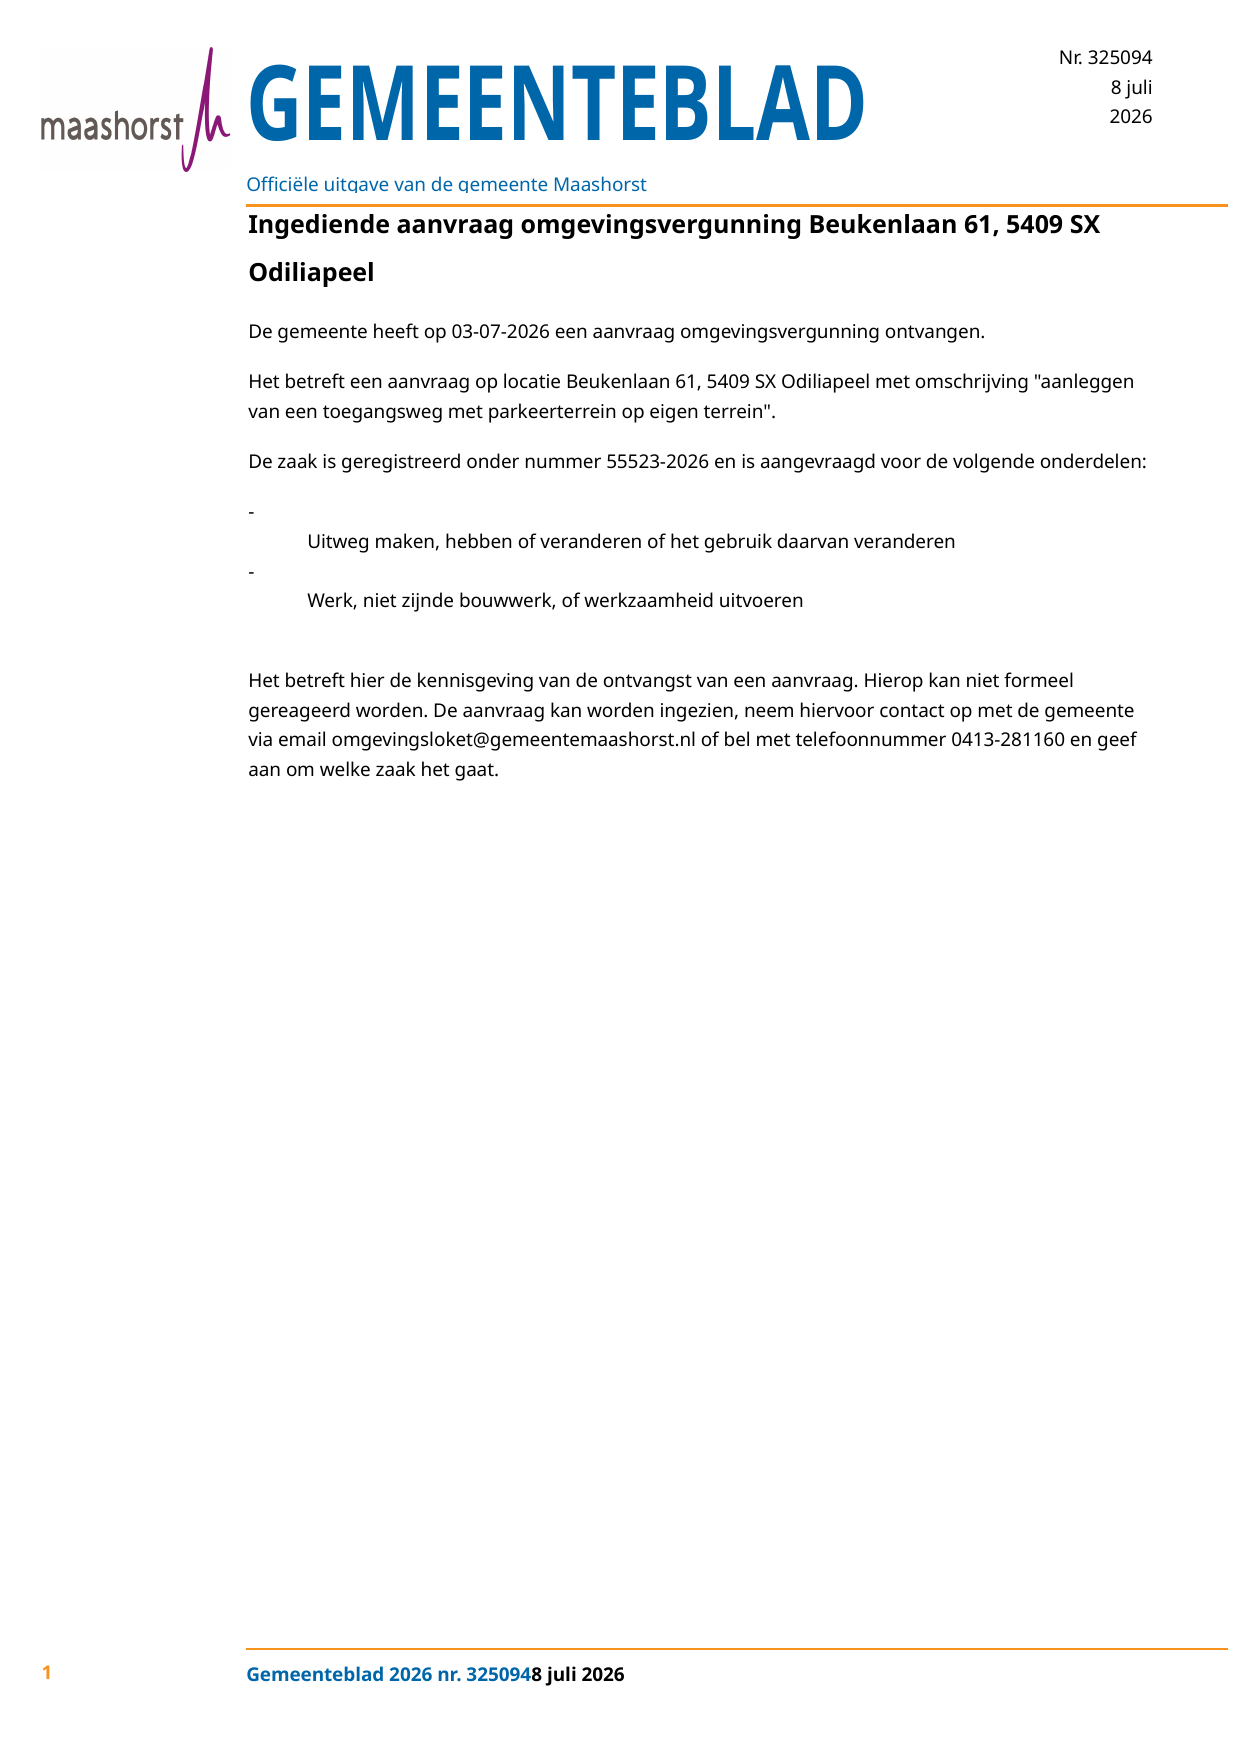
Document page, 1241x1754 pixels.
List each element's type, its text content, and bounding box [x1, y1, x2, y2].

picture [41, 47, 231, 172]
text De gemeente heeft op 03-07-2026 een aanvraag omgevingsvergunning ontvangen. [248, 318, 1152, 344]
list Uitweg maken, hebben of veranderen of het gebruik daarvan veranderen [248, 528, 1152, 554]
list Werk, niet zijnde bouwwerk, of werkzaamheid uitvoeren [248, 587, 1152, 613]
text Ingediende aanvraag omgevingsvergunning Beukenlaan 61, 5409 SX Odiliapeel [248, 207, 1152, 288]
text Het betreft hier de kennisgeving van de ontvangst van een aanvraag. Hierop kan niet formeel gereageerd worden. De aanvraag kan worden ingezien, neem hiervoor contact op met de gemeente via email omgevingsloket@gemeentemaashorst.nl of bel met telefoonnummer 0413-281160 en geef aan om welke zaak het gaat. [248, 667, 1152, 782]
text Het betreft een aanvraag op locatie Beukenlaan 61, 5409 SX Odiliapeel met omschrijving "aanleggen van een toegangsweg met parkeerterrein op eigen terrein". [248, 368, 1152, 424]
text De zaak is geregistreerd onder nummer 55523-2026 en is aangevraagd voor de volgende onderdelen: [248, 448, 1152, 474]
